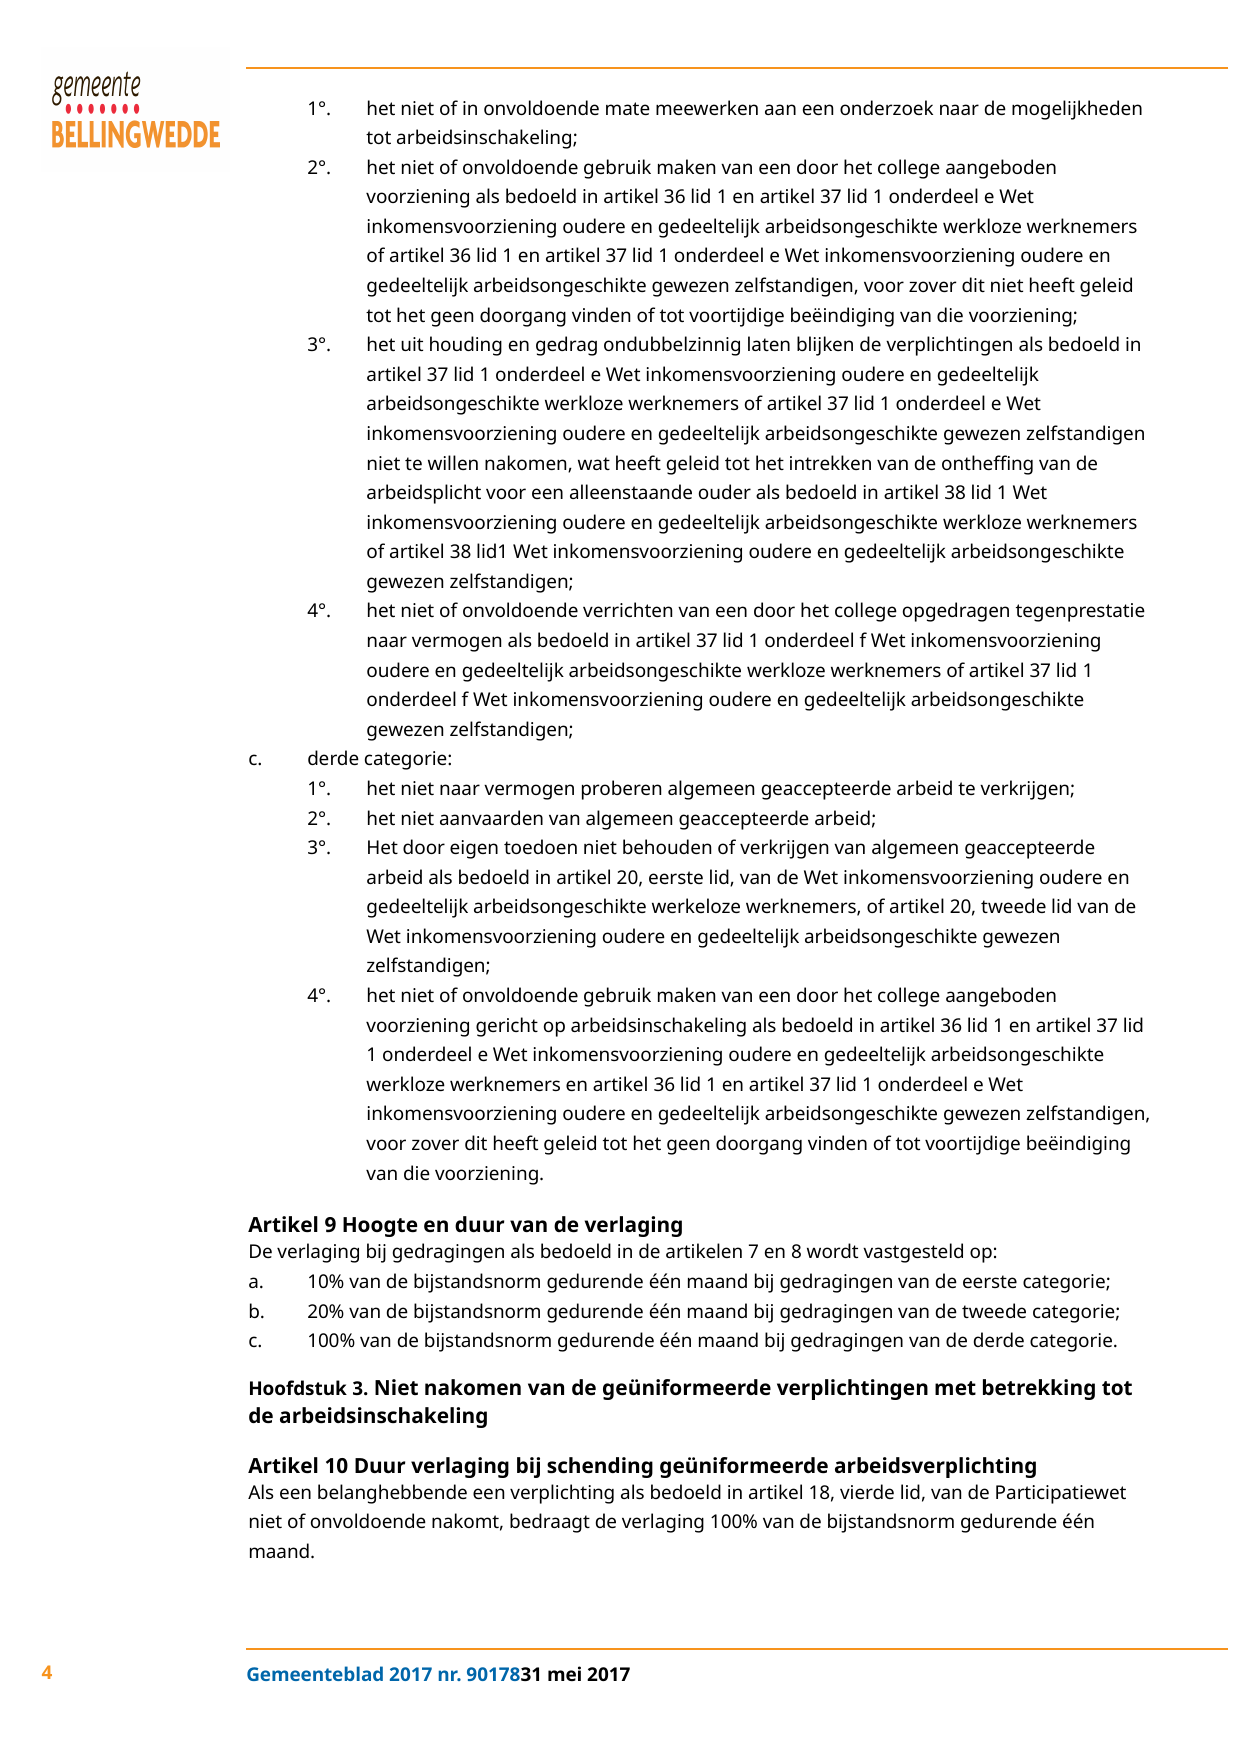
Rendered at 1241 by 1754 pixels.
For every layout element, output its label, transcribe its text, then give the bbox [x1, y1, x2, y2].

list het niet of onvoldoende verrichten van een door het college opgedragen tegenprestatie naar vermogen als bedoeld in artikel 37 lid 1 onderdeel f Wet inkomensvoorziening oudere en gedeeltelijk arbeidsongeschikte werkloze werknemers of artikel 37 lid 1 onderdeel f Wet inkomensvoorziening oudere en gedeeltelijk arbeidsongeschikte gewezen zelfstandigen; [307, 598, 1152, 742]
list het niet aanvaarden van algemeen geaccepteerde arbeid; [307, 805, 1152, 831]
list het niet of onvoldoende gebruik maken van een door het college aangeboden voorziening gericht op arbeidsinschakeling als bedoeld in artikel 36 lid 1 en artikel 37 lid 1 onderdeel e Wet inkomensvoorziening oudere en gedeeltelijk arbeidsongeschikte werkloze werknemers en artikel 36 lid 1 en artikel 37 lid 1 onderdeel e Wet inkomensvoorziening oudere en gedeeltelijk arbeidsongeschikte gewezen zelfstandigen, voor zover dit heeft geleid tot het geen doorgang vinden of tot voortijdige beëindiging van die voorziening. [307, 982, 1152, 1186]
text Als een belanghebbende een verplichting als bedoeld in artikel 18, vierde lid, van de Participatiewet niet of onvoldoende nakomt, bedraagt de verlaging 100% van de bijstandsnorm gedurende één maand. [248, 1479, 1152, 1564]
list het niet of in onvoldoende mate meewerken aan een onderzoek naar de mogelijkheden tot arbeidsinschakeling; [307, 95, 1152, 150]
picture [41, 47, 231, 172]
list het niet naar vermogen proberen algemeen geaccepteerde arbeid te verkrijgen; [307, 775, 1152, 801]
list 100% van de bijstandsnorm gedurende één maand bij gedragingen van de derde categorie. [248, 1327, 1152, 1353]
list 20% van de bijstandsnorm gedurende één maand bij gedragingen van de tweede categorie; [248, 1298, 1152, 1323]
list het uit houding en gedrag ondubbelzinnig laten blijken de verplichtingen als bedoeld in artikel 37 lid 1 onderdeel e Wet inkomensvoorziening oudere en gedeeltelijk arbeidsongeschikte werkloze werknemers of artikel 37 lid 1 onderdeel e Wet inkomensvoorziening oudere en gedeeltelijk arbeidsongeschikte gewezen zelfstandigen niet te willen nakomen, wat heeft geleid tot het intrekken van de ontheffing van de arbeidsplicht voor een alleenstaande ouder als bedoeld in artikel 38 lid 1 Wet inkomensvoorziening oudere en gedeeltelijk arbeidsongeschikte werkloze werknemers of artikel 38 lid1 Wet inkomensvoorziening oudere en gedeeltelijk arbeidsongeschikte gewezen zelfstandigen; [307, 331, 1152, 594]
list het niet of onvoldoende gebruik maken van een door het college aangeboden voorziening als bedoeld in artikel 36 lid 1 en artikel 37 lid 1 onderdeel e Wet inkomensvoorziening oudere en gedeeltelijk arbeidsongeschikte werkloze werknemers of artikel 36 lid 1 en artikel 37 lid 1 onderdeel e Wet inkomensvoorziening oudere en gedeeltelijk arbeidsongeschikte gewezen zelfstandigen, voor zover dit niet heeft geleid tot het geen doorgang vinden of tot voortijdige beëindiging van die voorziening; [307, 154, 1152, 328]
list Het door eigen toedoen niet behouden of verkrijgen van algemeen geaccepteerde arbeid als bedoeld in artikel 20, eerste lid, van de Wet inkomensvoorziening oudere en gedeeltelijk arbeidsongeschikte werkeloze werknemers, of artikel 20, tweede lid van de Wet inkomensvoorziening oudere en gedeeltelijk arbeidsongeschikte gewezen zelfstandigen; [307, 834, 1152, 978]
text Artikel 9 Hoogte en duur van de verlaging [248, 1210, 1152, 1239]
text Artikel 10 Duur verlaging bij schending geüniformeerde arbeidsverplichting [248, 1451, 1152, 1479]
text Hoofdstuk 3. Niet nakomen van de geüniformeerde verplichtingen met betrekking tot de arbeidsinschakeling [248, 1373, 1152, 1430]
list derde categorie: [248, 746, 1152, 771]
text De verlaging bij gedragingen als bedoeld in de artikelen 7 en 8 wordt vastgesteld op: [248, 1239, 1152, 1264]
list 10% van de bijstandsnorm gedurende één maand bij gedragingen van de eerste categorie; [248, 1268, 1152, 1294]
